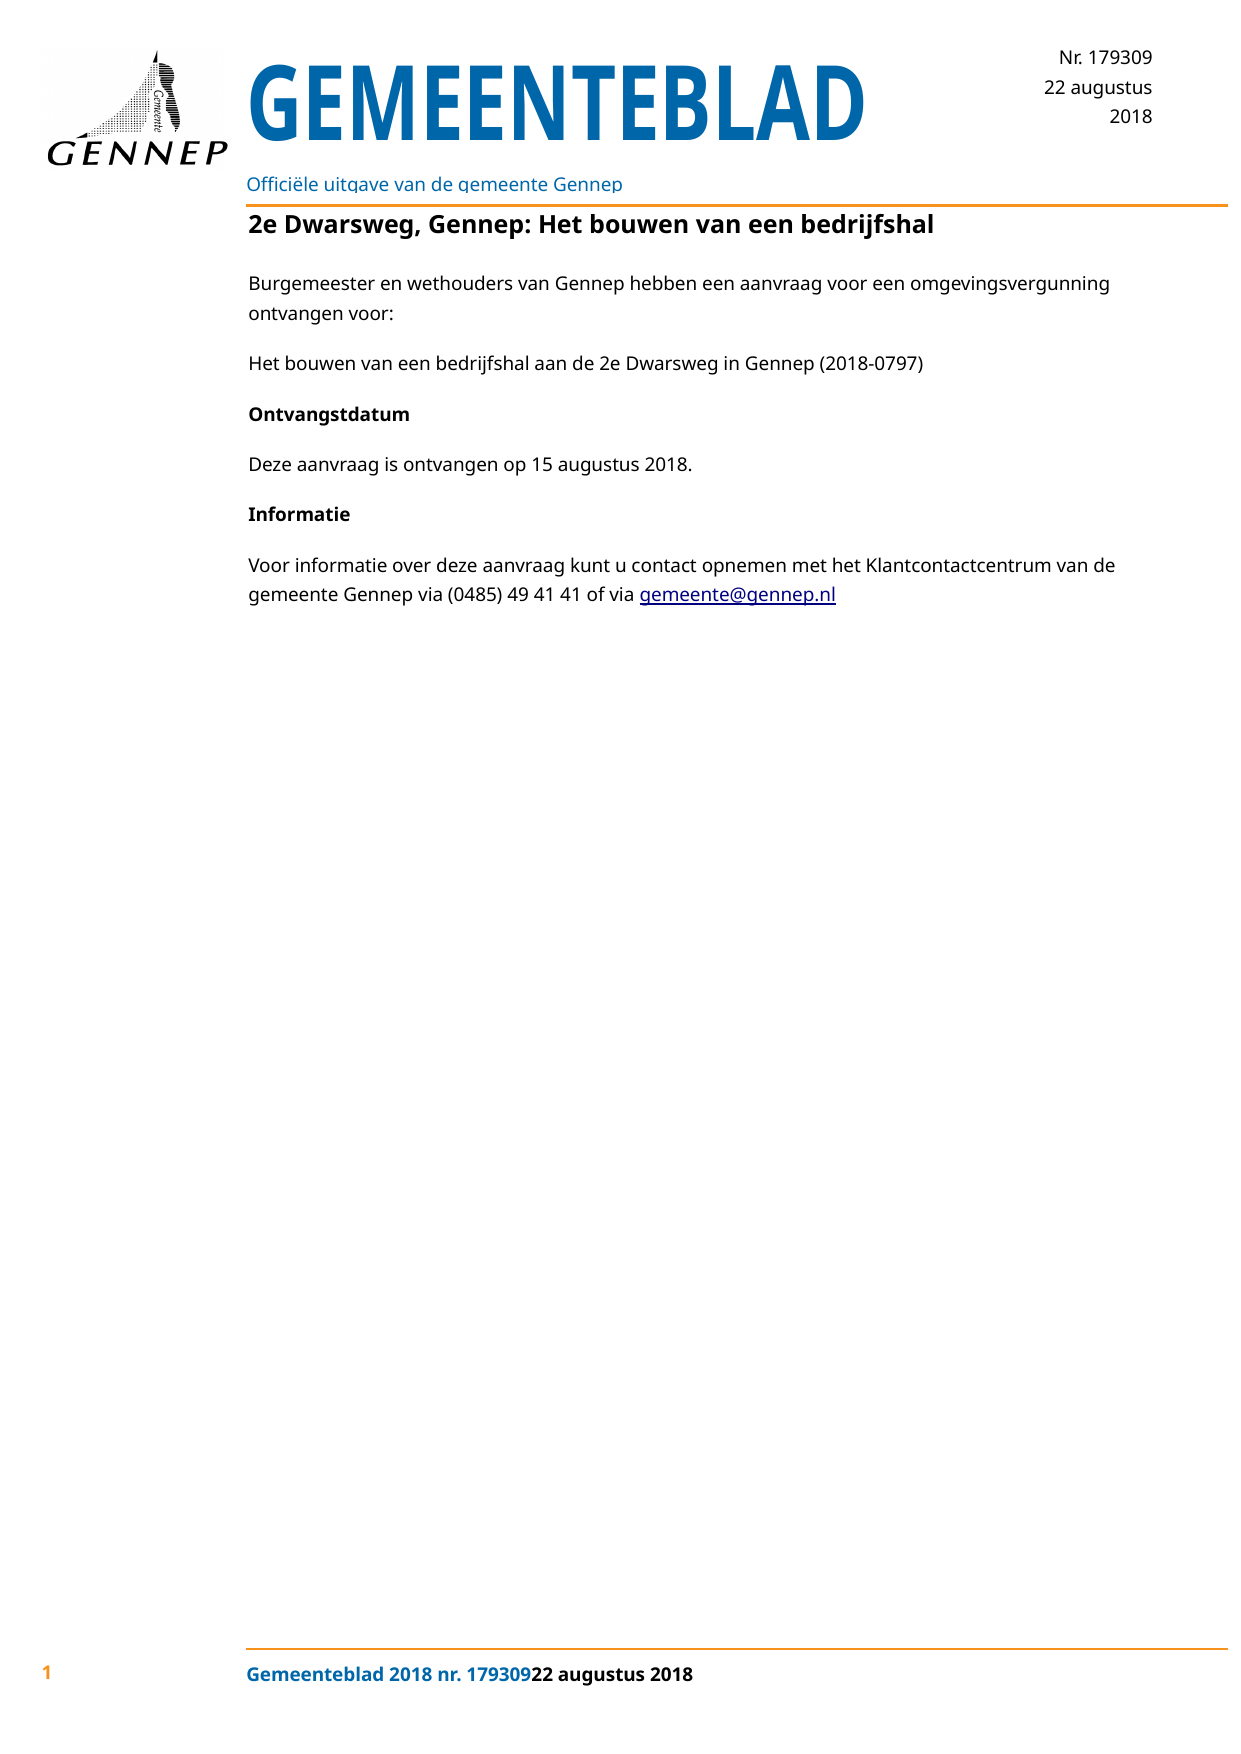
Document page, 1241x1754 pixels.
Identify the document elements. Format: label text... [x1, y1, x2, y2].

text Deze aanvraag is ontvangen op 15 augustus 2018. [248, 451, 1152, 477]
text Informatie [248, 502, 1152, 527]
text Het bouwen van een bedrijfshal aan de 2e Dwarsweg in Gennep (2018-0797) [248, 350, 1152, 376]
text Burgemeester en wethouders van Gennep hebben een aanvraag voor een omgevingsvergunning ontvangen voor: [248, 270, 1152, 326]
text 2e Dwarsweg, Gennep: Het bouwen van een bedrijfshal [248, 207, 1152, 241]
text Voor informatie over deze aanvraag kunt u contact opnemen met het Klantcontactcentrum van de gemeente Gennep via (0485) 49 41 41 of via gemeente@gennep.nl [248, 552, 1152, 607]
picture [41, 47, 231, 172]
text Ontvangstdatum [248, 401, 1152, 426]
